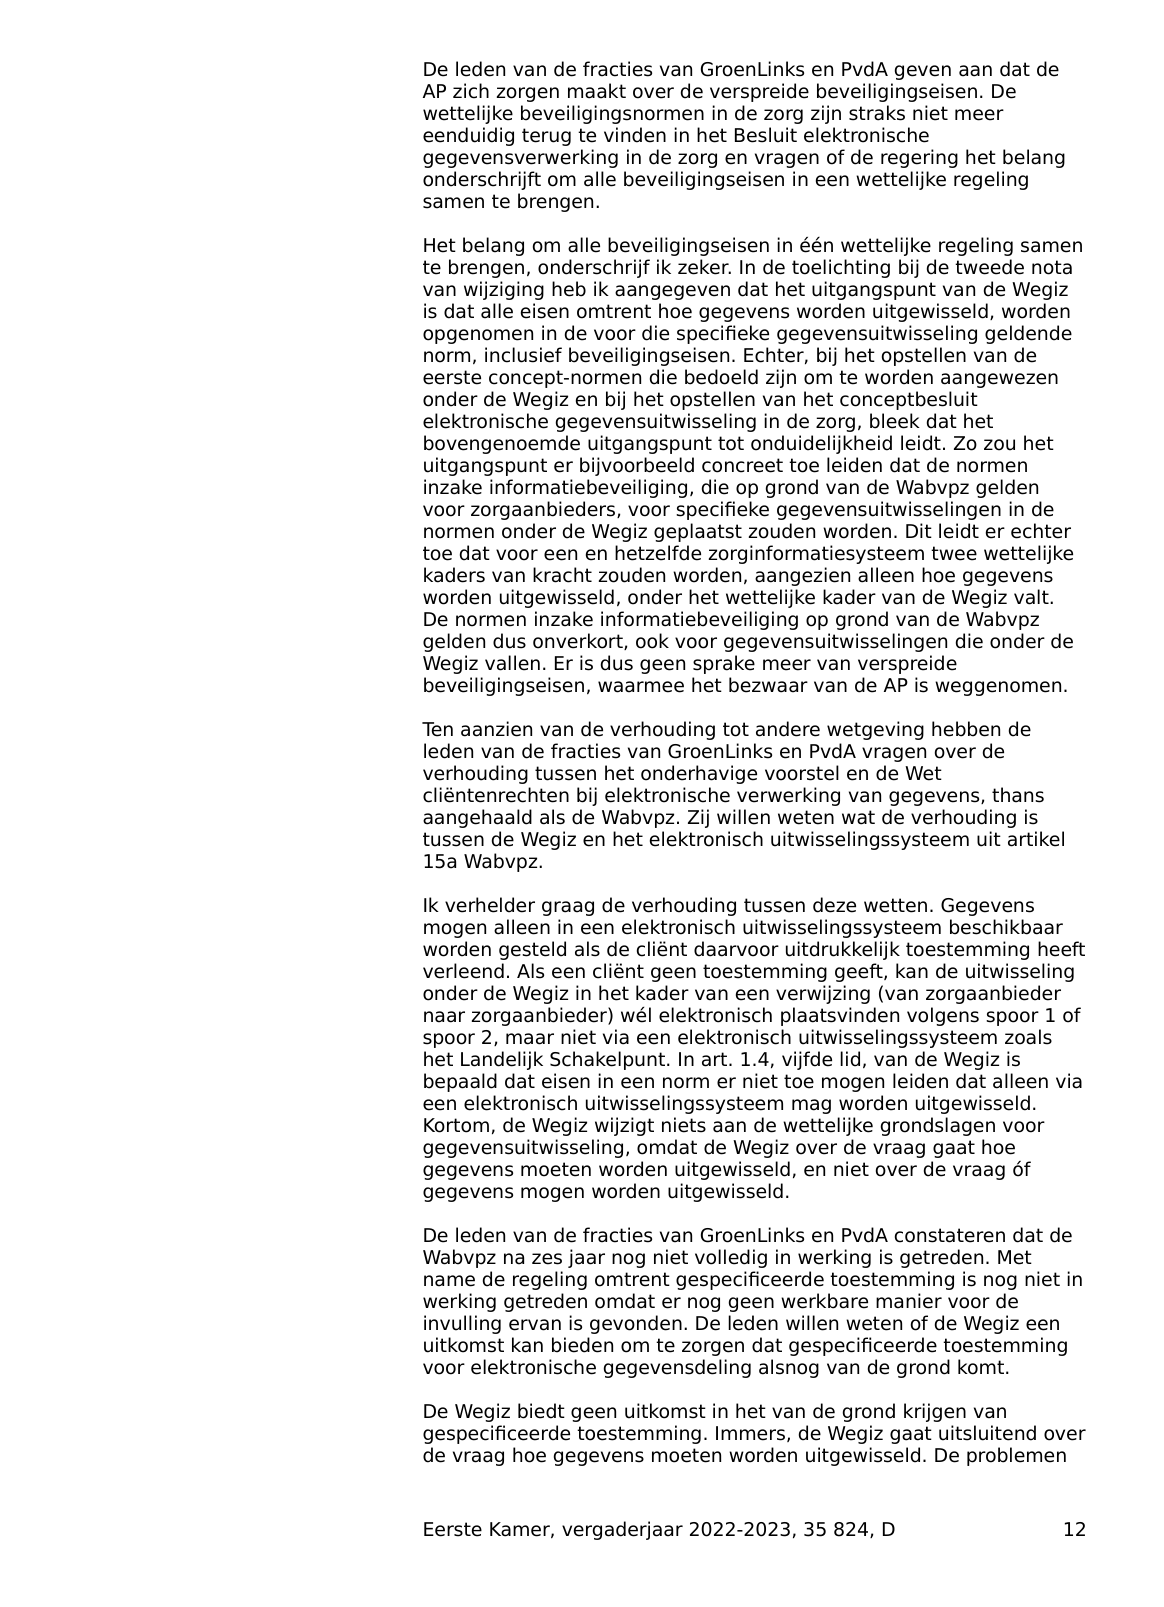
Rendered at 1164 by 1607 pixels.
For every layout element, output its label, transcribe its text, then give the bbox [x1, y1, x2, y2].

text De Wegiz biedt geen uitkomst in het van de grond krijgen van gespecificeerde toestemming. Immers, de Wegiz gaat uitsluitend over de vraag hoe gegevens moeten worden uitgewisseld. De problemen [422, 1401, 1087, 1467]
text De leden van de fracties van GroenLinks en PvdA geven aan dat de AP zich zorgen maakt over de verspreide beveiligingseisen. De wettelijke beveiligingsnormen in de zorg zijn straks niet meer eenduidig terug te vinden in het Besluit elektronische gegevensverwerking in de zorg en vragen of de regering het belang onderschrijft om alle beveiligingseisen in een wettelijke regeling samen te brengen. [422, 59, 1087, 213]
text De leden van de fracties van GroenLinks en PvdA constateren dat de Wabvpz na zes jaar nog niet volledig in werking is getreden. Met name de regeling omtrent gespecificeerde toestemming is nog niet in werking getreden omdat er nog geen werkbare manier voor de invulling ervan is gevonden. De leden willen weten of de Wegiz een uitkomst kan bieden om te zorgen dat gespecificeerde toestemming voor elektronische gegevensdeling alsnog van de grond komt. [422, 1225, 1087, 1379]
text Het belang om alle beveiligingseisen in één wettelijke regeling samen te brengen, onderschrijf ik zeker. In de toelichting bij de tweede nota van wijziging heb ik aangegeven dat het uitgangspunt van de Wegiz is dat alle eisen omtrent hoe gegevens worden uitgewisseld, worden opgenomen in de voor die specifieke gegevensuitwisseling geldende norm, inclusief beveiligingseisen. Echter, bij het opstellen van de eerste concept-normen die bedoeld zijn om te worden aangewezen onder de Wegiz en bij het opstellen van het conceptbesluit elektronische gegevensuitwisseling in de zorg, bleek dat het bovengenoemde uitgangspunt tot onduidelijkheid leidt. Zo zou het uitgangspunt er bijvoorbeeld concreet toe leiden dat de normen inzake informatiebeveiliging, die op grond van de Wabvpz gelden voor zorgaanbieders, voor specifieke gegevensuitwisselingen in de normen onder de Wegiz geplaatst zouden worden. Dit leidt er echter toe dat voor een en hetzelfde zorginformatiesysteem twee wettelijke kaders van kracht zouden worden, aangezien alleen hoe gegevens worden uitgewisseld, onder het wettelijke kader van de Wegiz valt. De normen inzake informatiebeveiliging op grond van de Wabvpz gelden dus onverkort, ook voor gegevensuitwisselingen die onder de Wegiz vallen. Er is dus geen sprake meer van verspreide beveiligingseisen, waarmee het bezwaar van de AP is weggenomen. [422, 235, 1087, 697]
text Ten aanzien van de verhouding tot andere wetgeving hebben de leden van de fracties van GroenLinks en PvdA vragen over de verhouding tussen het onderhavige voorstel en de Wet cliëntenrechten bij elektronische verwerking van gegevens, thans aangehaald als de Wabvpz. Zij willen weten wat de verhouding is tussen de Wegiz en het elektronisch uitwisselingssysteem uit artikel 15a Wabvpz. [422, 719, 1087, 873]
text Ik verhelder graag de verhouding tussen deze wetten. Gegevens mogen alleen in een elektronisch uitwisselingssysteem beschikbaar worden gesteld als de cliënt daarvoor uitdrukkelijk toestemming heeft verleend. Als een cliënt geen toestemming geeft, kan de uitwisseling onder de Wegiz in het kader van een verwijzing (van zorgaanbieder naar zorgaanbieder) wél elektronisch plaatsvinden volgens spoor 1 of spoor 2, maar niet via een elektronisch uitwisselingssysteem zoals het Landelijk Schakelpunt. In art. 1.4, vijfde lid, van de Wegiz is bepaald dat eisen in een norm er niet toe mogen leiden dat alleen via een elektronisch uitwisselingssysteem mag worden uitgewisseld. Kortom, de Wegiz wijzigt niets aan de wettelijke grondslagen voor gegevensuitwisseling, omdat de Wegiz over de vraag gaat hoe gegevens moeten worden uitgewisseld, en niet over de vraag óf gegevens mogen worden uitgewisseld. [422, 895, 1087, 1203]
